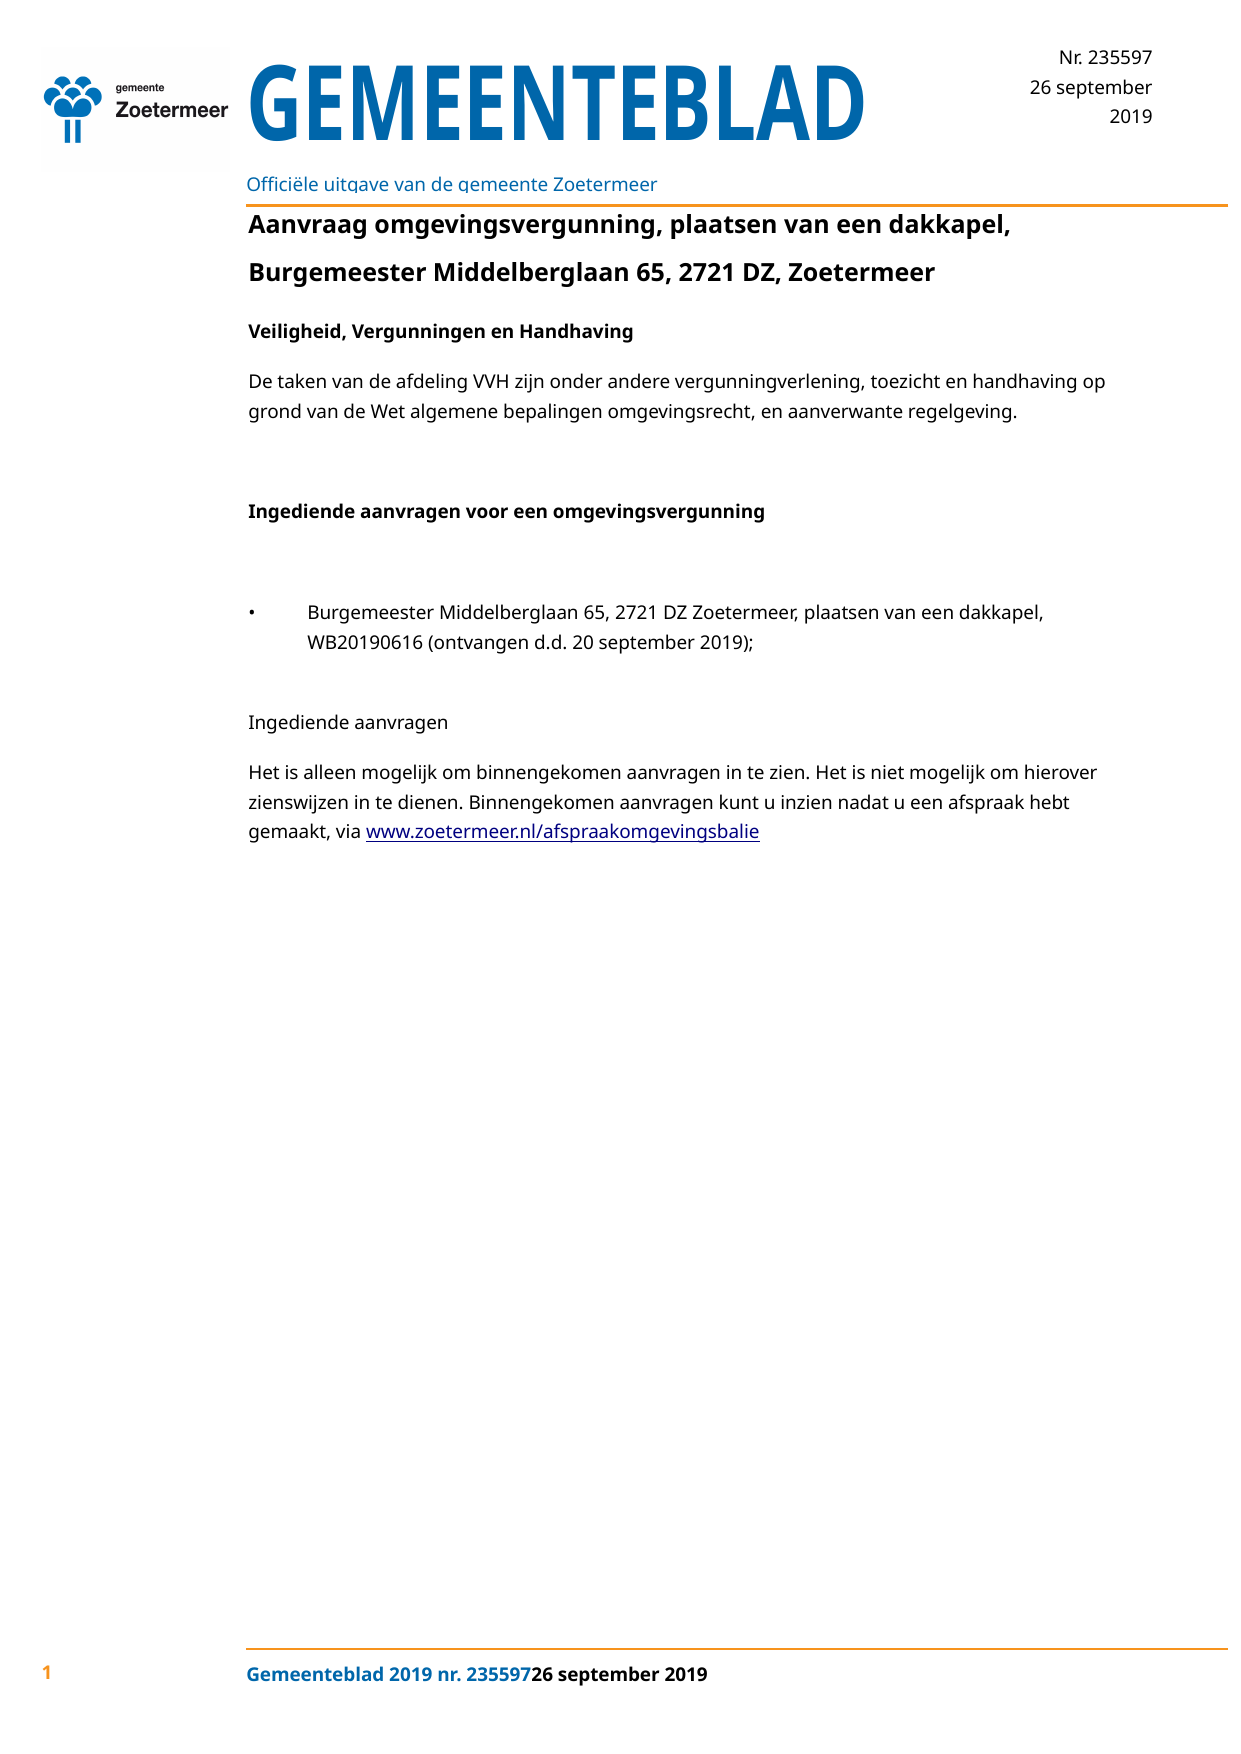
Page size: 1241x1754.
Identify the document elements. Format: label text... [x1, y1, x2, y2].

text Ingediende aanvragen [248, 709, 1152, 735]
list Burgemeester Middelberglaan 65, 2721 DZ Zoetermeer, plaatsen van een dakkapel, WB20190616 (ontvangen d.d. 20 september 2019); [248, 599, 1152, 655]
text Het is alleen mogelijk om binnengekomen aanvragen in te zien. Het is niet mogelijk om hierover zienswijzen in te dienen. Binnengekomen aanvragen kunt u inzien nadat u een afspraak hebt gemaakt, via www.zoetermeer.nl/afspraakomgevingsbalie [248, 759, 1152, 844]
text Aanvraag omgevingsvergunning, plaatsen van een dakkapel, Burgemeester Middelberglaan 65, 2721 DZ, Zoetermeer [248, 207, 1152, 288]
text Ingediende aanvragen voor een omgevingsvergunning [248, 499, 1152, 524]
text De taken van de afdeling VVH zijn onder andere vergunningverlening, toezicht en handhaving op grond van de Wet algemene bepalingen omgevingsrecht, en aanverwante regelgeving. [248, 368, 1152, 424]
picture [41, 47, 231, 172]
text Veiligheid, Vergunningen en Handhaving [248, 318, 1152, 344]
